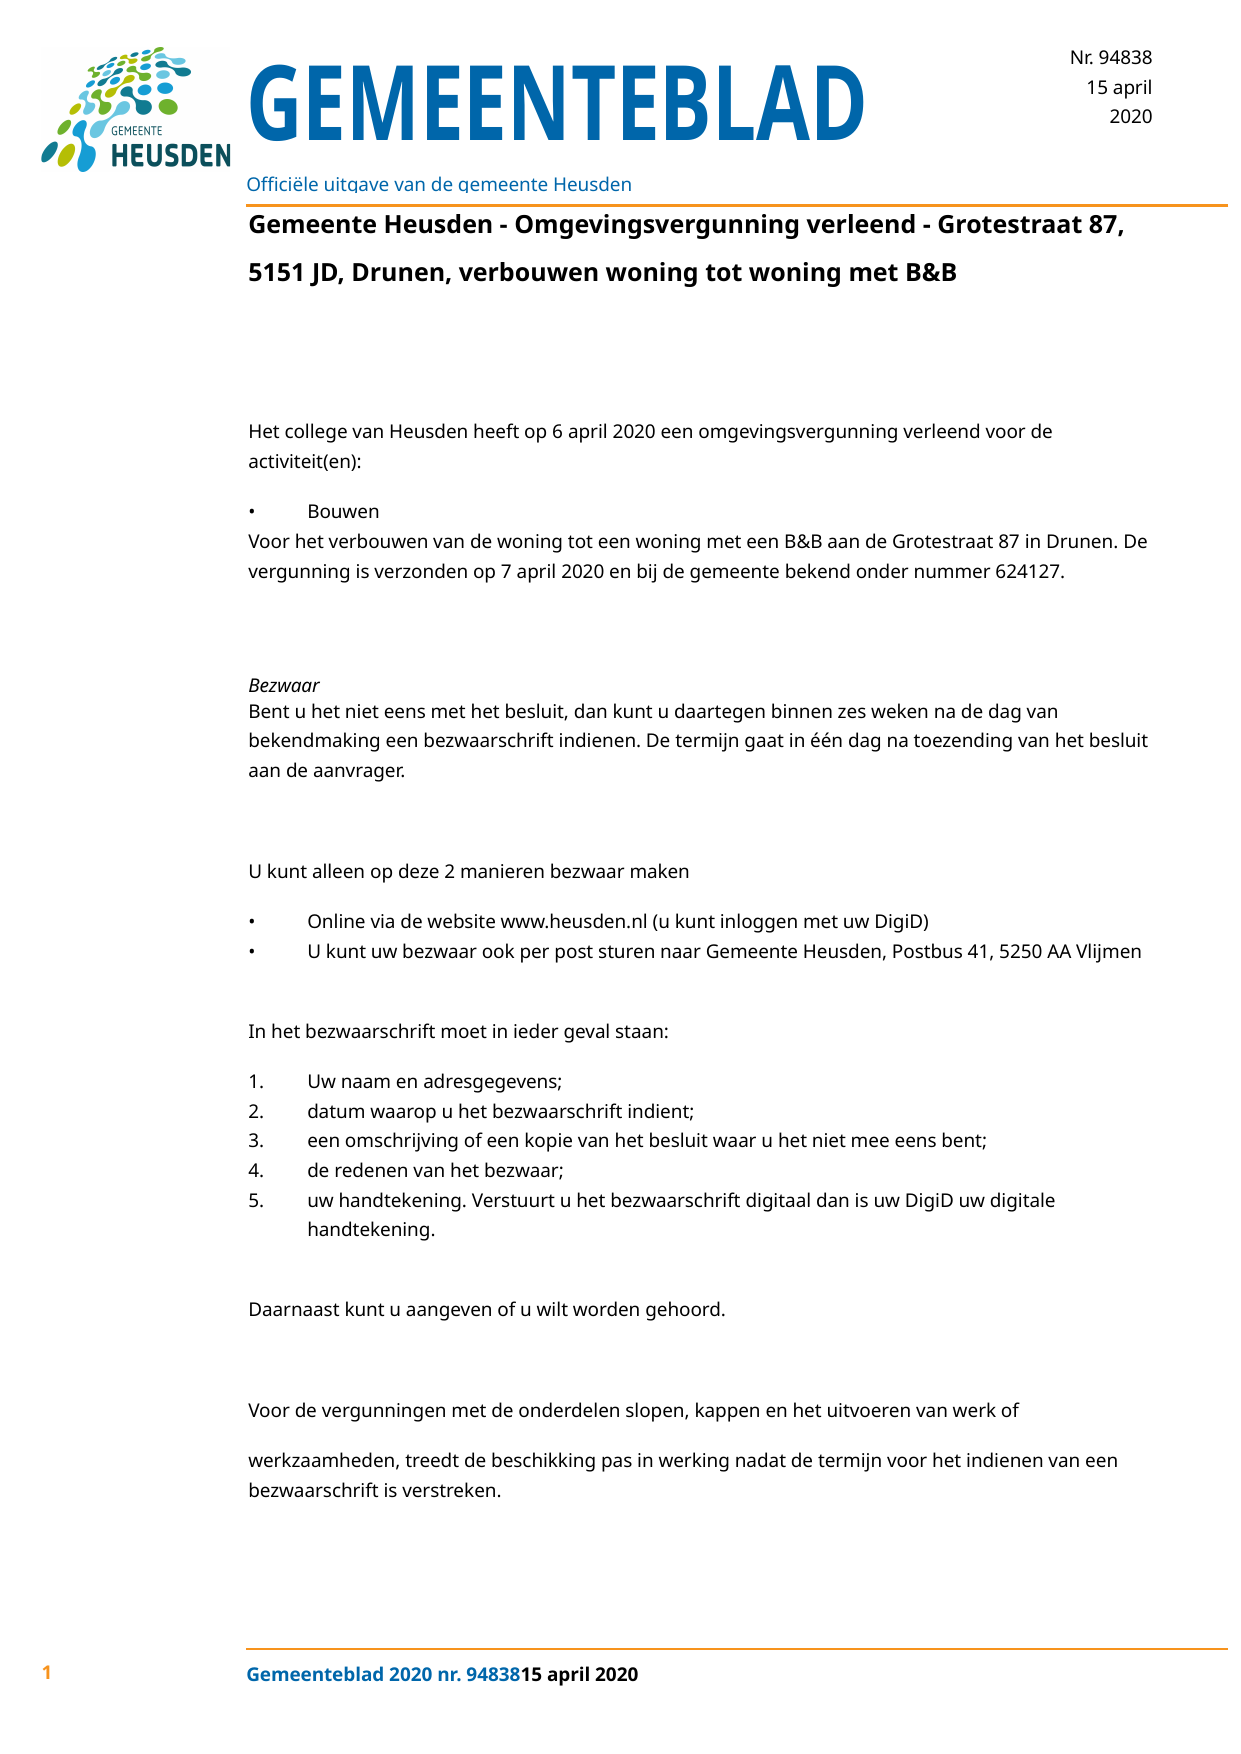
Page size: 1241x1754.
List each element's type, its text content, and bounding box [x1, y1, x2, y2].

text Bezwaar [248, 672, 1152, 698]
text Daarnaast kunt u aangeven of u wilt worden gehoord. [248, 1296, 1152, 1322]
picture [41, 47, 231, 172]
list datum waarop u het bezwaarschrift indient; [248, 1098, 1152, 1124]
list Uw naam en adresgegevens; [248, 1068, 1152, 1094]
text Voor het verbouwen van de woning tot een woning met een B&B aan de Grotestraat 87 in Drunen. De vergunning is verzonden op 7 april 2020 en bij de gemeente bekend onder nummer 624127. [248, 528, 1152, 584]
text In het bezwaarschrift moet in ieder geval staan: [248, 1018, 1152, 1044]
text werkzaamheden, treedt de beschikking pas in werking nadat de termijn voor het indienen van een bezwaarschrift is verstreken. [248, 1448, 1152, 1503]
list Bouwen [248, 499, 1152, 524]
text Gemeente Heusden - Omgevingsvergunning verleend - Grotestraat 87, 5151 JD, Drunen, verbouwen woning tot woning met B&B [248, 207, 1152, 288]
list uw handtekening. Verstuurt u het bezwaarschrift digitaal dan is uw DigiD uw digitale handtekening. [248, 1187, 1152, 1242]
list U kunt uw bezwaar ook per post sturen naar Gemeente Heusden, Postbus 41, 5250 AA Vlijmen [248, 938, 1152, 964]
list de redenen van het bezwaar; [248, 1157, 1152, 1183]
list Online via de website www.heusden.nl (u kunt inloggen met uw DigiD) [248, 908, 1152, 934]
text Bent u het niet eens met het besluit, dan kunt u daartegen binnen zes weken na de dag van bekendmaking een bezwaarschrift indienen. De termijn gaat in één dag na toezending van het besluit aan de aanvrager. [248, 698, 1152, 783]
text Het college van Heusden heeft op 6 april 2020 een omgevingsvergunning verleend voor de activiteit(en): [248, 419, 1152, 474]
text U kunt alleen op deze 2 manieren bezwaar maken [248, 858, 1152, 884]
list een omschrijving of een kopie van het besluit waar u het niet mee eens bent; [248, 1128, 1152, 1153]
text Voor de vergunningen met de onderdelen slopen, kappen en het uitvoeren van werk of [248, 1397, 1152, 1423]
